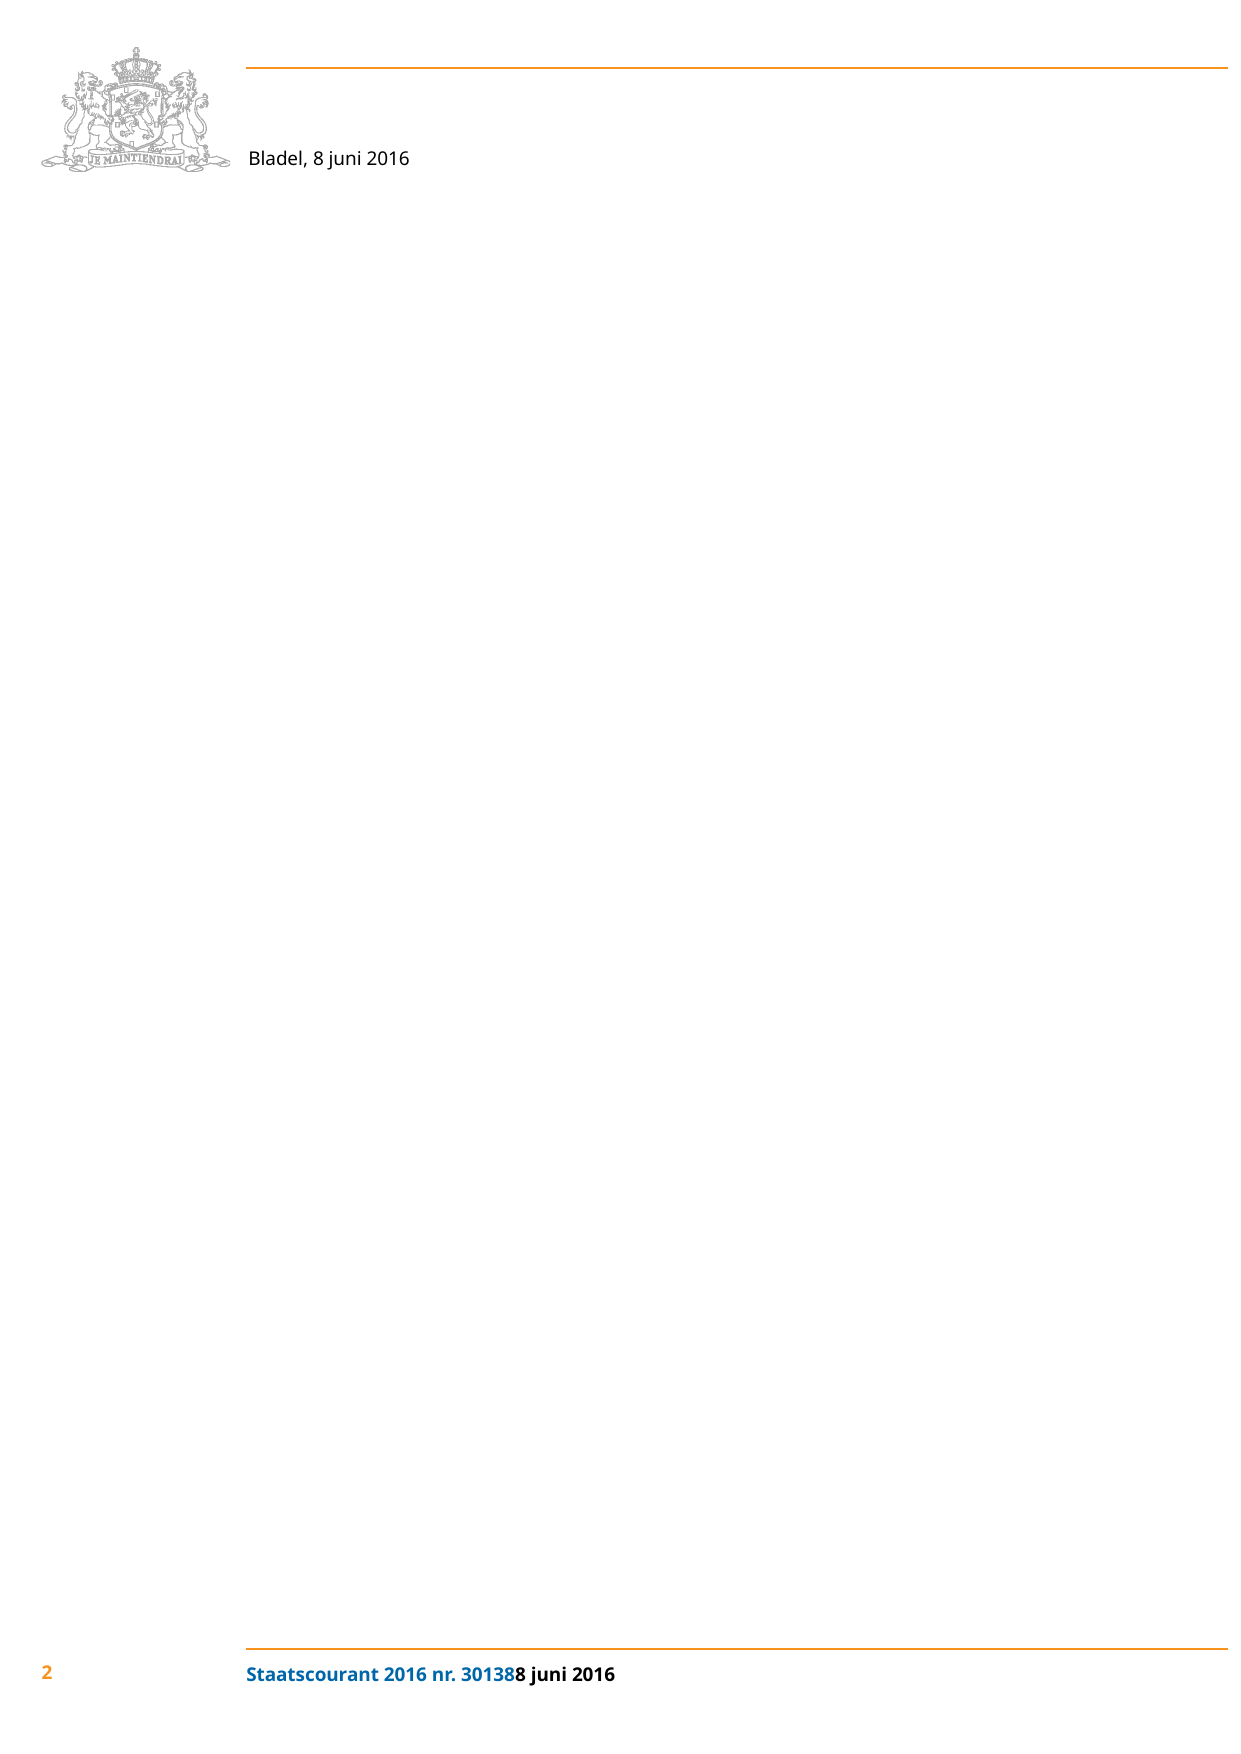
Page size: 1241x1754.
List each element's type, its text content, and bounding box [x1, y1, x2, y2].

text Bladel, 8 juni 2016 [248, 145, 1152, 171]
picture [41, 47, 231, 172]
